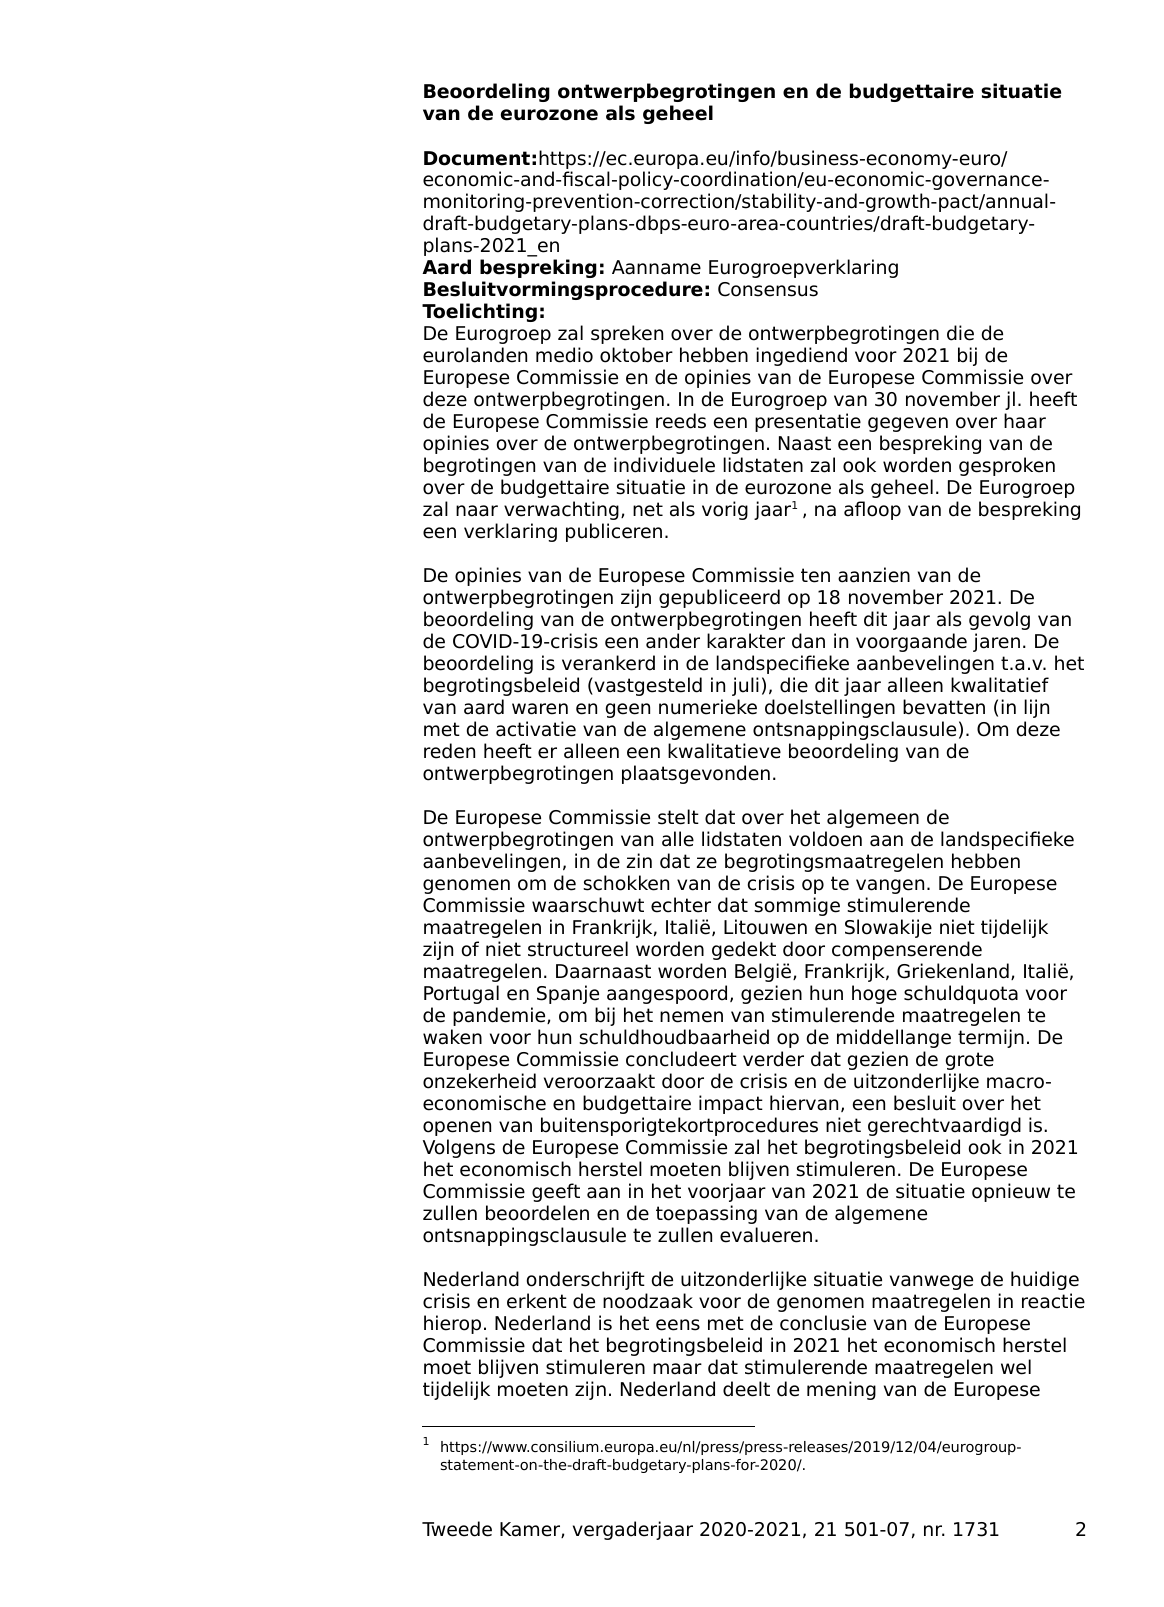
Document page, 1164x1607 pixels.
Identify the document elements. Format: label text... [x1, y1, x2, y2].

text De Europese Commissie stelt dat over het algemeen de ontwerpbegrotingen van alle lidstaten voldoen aan de landspecifieke aanbevelingen, in de zin dat ze begrotingsmaatregelen hebben genomen om de schokken van de crisis op te vangen. De Europese Commissie waarschuwt echter dat sommige stimulerende maatregelen in Frankrijk, Italië, Litouwen en Slowakije niet tijdelijk zijn of niet structureel worden gedekt door compenserende maatregelen. Daarnaast worden België, Frankrijk, Griekenland, Italië, Portugal en Spanje aangespoord, gezien hun hoge schuldquota voor de pandemie, om bij het nemen van stimulerende maatregelen te waken voor hun schuldhoudbaarheid op de middellange termijn. De Europese Commissie concludeert verder dat gezien de grote onzekerheid veroorzaakt door de crisis en de uitzonderlijke macro-economische en budgettaire impact hiervan, een besluit over het openen van buitensporigtekortprocedures niet gerechtvaardigd is. Volgens de Europese Commissie zal het begrotingsbeleid ook in 2021 het economisch herstel moeten blijven stimuleren. De Europese Commissie geeft aan in het voorjaar van 2021 de situatie opnieuw te zullen beoordelen en de toepassing van de algemene ontsnappingsclausule te zullen evalueren. [422, 807, 1087, 1247]
text https://www.consilium.europa.eu/nl/press/press-releases/2019/12/04/eurogroup-statement-on-the-draft-budgetary-plans-for-2020/. [422, 1435, 1087, 1474]
text Aard bespreking: Aanname Eurogroepverklaring [422, 257, 1087, 279]
text De Eurogroep zal spreken over de ontwerpbegrotingen die de eurolanden medio oktober hebben ingediend voor 2021 bij de Europese Commissie en de opinies van de Europese Commissie over deze ontwerpbegrotingen. In de Eurogroep van 30 november jl. heeft de Europese Commissie reeds een presentatie gegeven over haar opinies over de ontwerpbegrotingen. Naast een bespreking van de begrotingen van de individuele lidstaten zal ook worden gesproken over de budgettaire situatie in de eurozone als geheel. De Eurogroep zal naar verwachting, net als vorig jaar, na afloop van de bespreking een verklaring publiceren. [422, 323, 1087, 543]
text Document:https://ec.europa.eu/info/business-economy-euro/economic-and-fiscal-policy-coordination/eu-economic-governance-monitoring-prevention-correction/stability-and-growth-pact/annual-draft-budgetary-plans-dbps-euro-area-countries/draft-budgetary-plans-2021_en [422, 147, 1087, 257]
text Nederland onderschrijft de uitzonderlijke situatie vanwege de huidige crisis en erkent de noodzaak voor de genomen maatregelen in reactie hierop. Nederland is het eens met de conclusie van de Europese Commissie dat het begrotingsbeleid in 2021 het economisch herstel moet blijven stimuleren maar dat stimulerende maatregelen wel tijdelijk moeten zijn. Nederland deelt de mening van de Europese [422, 1269, 1087, 1401]
text Toelichting: [422, 301, 1087, 323]
text Besluitvormingsprocedure: Consensus [422, 279, 1087, 301]
text De opinies van de Europese Commissie ten aanzien van de ontwerpbegrotingen zijn gepubliceerd op 18 november 2021. De beoordeling van de ontwerpbegrotingen heeft dit jaar als gevolg van de COVID-19-crisis een ander karakter dan in voorgaande jaren. De beoordeling is verankerd in de landspecifieke aanbevelingen t.a.v. het begrotingsbeleid (vastgesteld in juli), die dit jaar alleen kwalitatief van aard waren en geen numerieke doelstellingen bevatten (in lijn met de activatie van de algemene ontsnappingsclausule). Om deze reden heeft er alleen een kwalitatieve beoordeling van de ontwerpbegrotingen plaatsgevonden. [422, 565, 1087, 785]
subtitle Beoordeling ontwerpbegrotingen en de budgettaire situatie van de eurozone als geheel [422, 81, 1087, 125]
